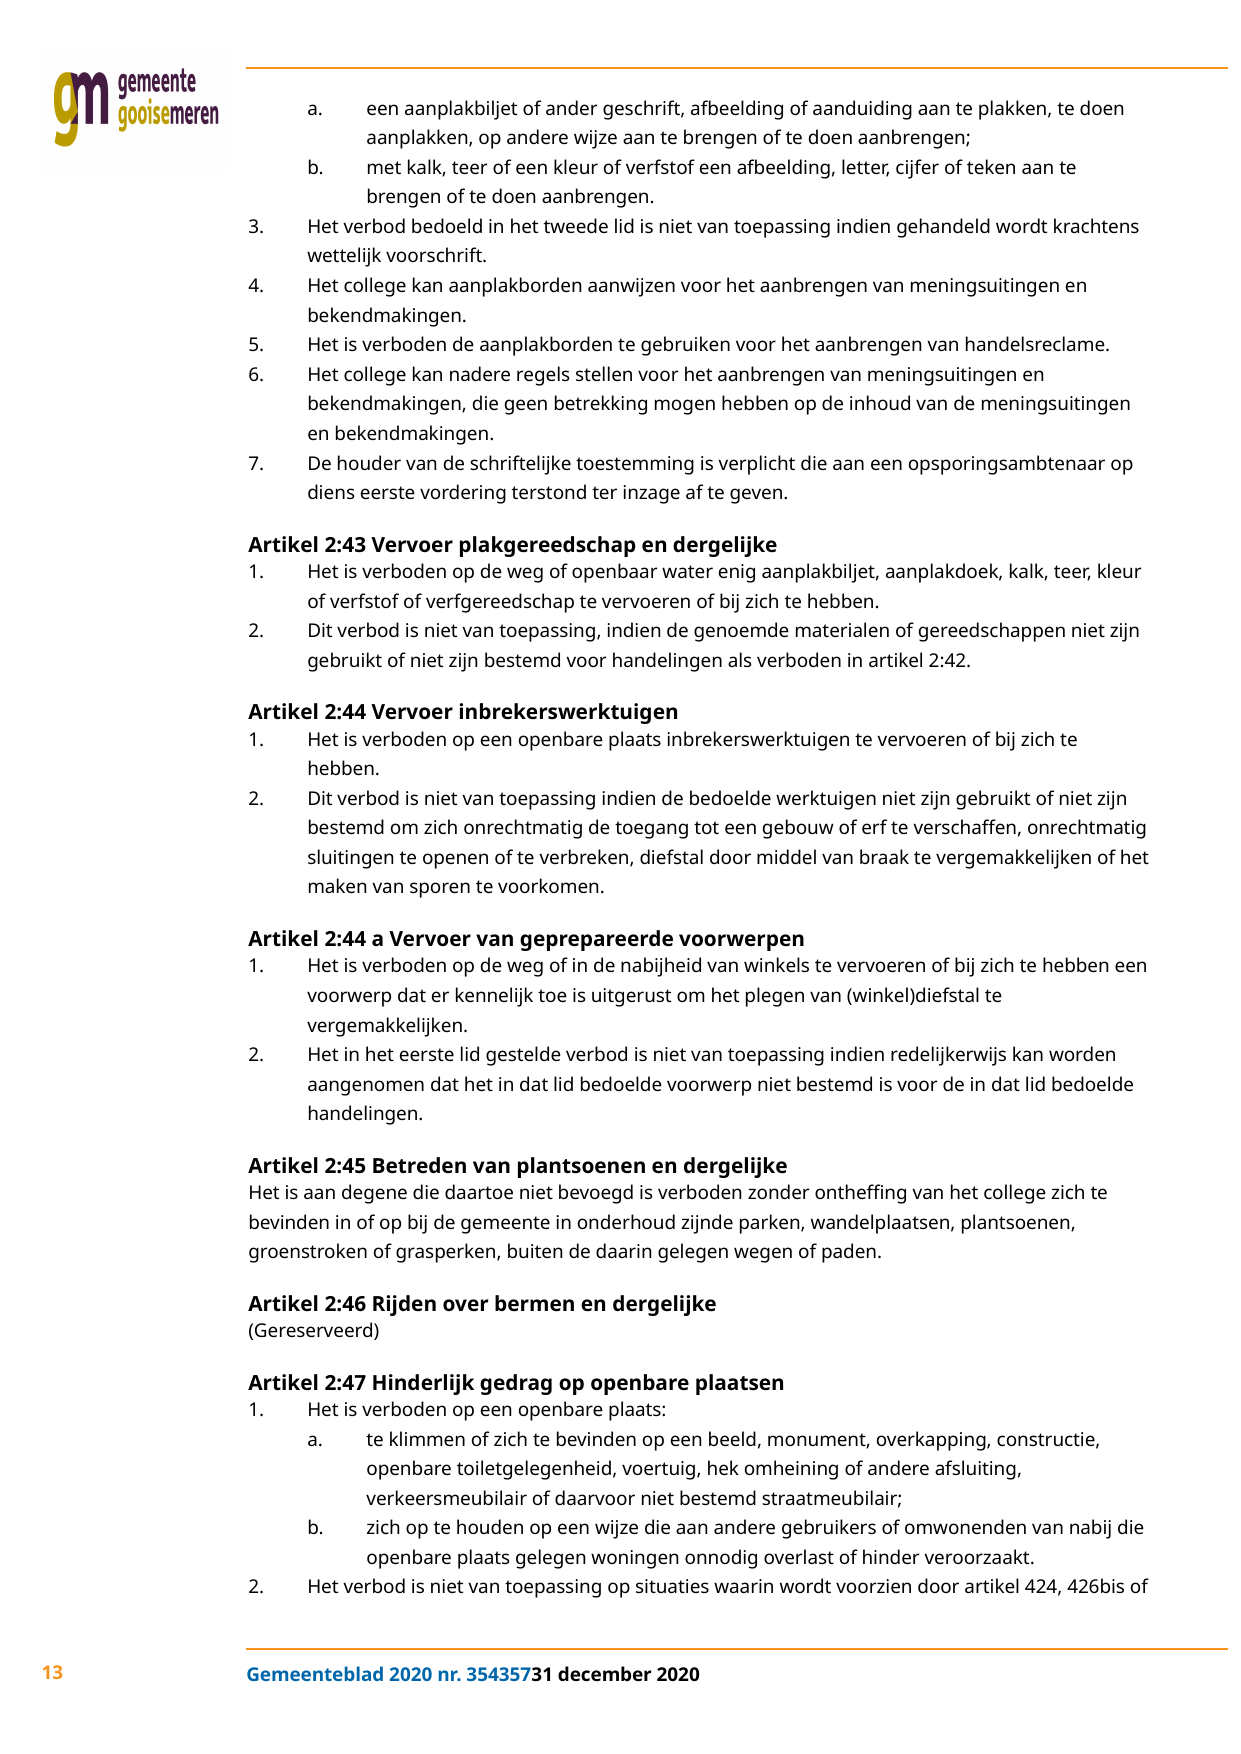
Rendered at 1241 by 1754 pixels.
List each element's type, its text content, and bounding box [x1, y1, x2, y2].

list te klimmen of zich te bevinden op een beeld, monument, overkapping, constructie, openbare toiletgelegenheid, voertuig, hek omheining of andere afsluiting, verkeersmeubilair of daarvoor niet bestemd straatmeubilair; [307, 1426, 1152, 1511]
list Het college kan aanplakborden aanwijzen voor het aanbrengen van meningsuitingen en bekendmakingen. [248, 272, 1152, 328]
text (Gereserveerd) [248, 1317, 1152, 1343]
list Het is verboden op een openbare plaats: [248, 1396, 1152, 1422]
list Dit verbod is niet van toepassing indien de bedoelde werktuigen niet zijn gebruikt of niet zijn bestemd om zich onrechtmatig de toegang tot een gebouw of erf te verschaffen, onrechtmatig sluitingen te openen of te verbreken, diefstal door middel van braak te vergemakkelijken of het maken van sporen te voorkomen. [248, 785, 1152, 899]
list Dit verbod is niet van toepassing, indien de genoemde materialen of gereedschappen niet zijn gebruikt of niet zijn bestemd voor handelingen als verboden in artikel 2:42. [248, 617, 1152, 673]
text Artikel 2:46 Rijden over bermen en dergelijke [248, 1289, 1152, 1317]
list De houder van de schriftelijke toestemming is verplicht die aan een opsporingsambtenaar op diens eerste vordering terstond ter inzage af te geven. [248, 450, 1152, 505]
list een aanplakbiljet of ander geschrift, afbeelding of aanduiding aan te plakken, te doen aanplakken, op andere wijze aan te brengen of te doen aanbrengen; [307, 95, 1152, 150]
text Artikel 2:44 Vervoer inbrekerswerktuigen [248, 697, 1152, 726]
picture [41, 47, 231, 172]
list Het verbod is niet van toepassing op situaties waarin wordt voorzien door artikel 424, 426bis of [248, 1574, 1152, 1599]
list Het is verboden op een openbare plaats inbrekerswerktuigen te vervoeren of bij zich te hebben. [248, 726, 1152, 781]
text Het is aan degene die daartoe niet bevoegd is verboden zonder ontheffing van het college zich te bevinden in of op bij de gemeente in onderhoud zijnde parken, wandelplaatsen, plantsoenen, groenstroken of grasperken, buiten de daarin gelegen wegen of paden. [248, 1179, 1152, 1264]
text Artikel 2:47 Hinderlijk gedrag op openbare plaatsen [248, 1368, 1152, 1396]
list Het is verboden op de weg of openbaar water enig aanplakbiljet, aanplakdoek, kalk, teer, kleur of verfstof of verfgereedschap te vervoeren of bij zich te hebben. [248, 558, 1152, 613]
list met kalk, teer of een kleur of verfstof een afbeelding, letter, cijfer of teken aan te brengen of te doen aanbrengen. [307, 154, 1152, 209]
text Artikel 2:43 Vervoer plakgereedschap en dergelijke [248, 530, 1152, 558]
list Het is verboden de aanplakborden te gebruiken voor het aanbrengen van handelsreclame. [248, 331, 1152, 357]
list Het verbod bedoeld in het tweede lid is niet van toepassing indien gehandeld wordt krachtens wettelijk voorschrift. [248, 213, 1152, 268]
text Artikel 2:44 a Vervoer van geprepareerde voorwerpen [248, 924, 1152, 953]
list Het is verboden op de weg of in de nabijheid van winkels te vervoeren of bij zich te hebben een voorwerp dat er kennelijk toe is uitgerust om het plegen van (winkel)diefstal te vergemakkelijken. [248, 953, 1152, 1037]
list Het in het eerste lid gestelde verbod is niet van toepassing indien redelijkerwijs kan worden aangenomen dat het in dat lid bedoelde voorwerp niet bestemd is voor de in dat lid bedoelde handelingen. [248, 1041, 1152, 1126]
list zich op te houden op een wijze die aan andere gebruikers of omwonenden van nabij die openbare plaats gelegen woningen onnodig overlast of hinder veroorzaakt. [307, 1514, 1152, 1570]
list Het college kan nadere regels stellen voor het aanbrengen van meningsuitingen en bekendmakingen, die geen betrekking mogen hebben op de inhoud van de meningsuitingen en bekendmakingen. [248, 361, 1152, 446]
text Artikel 2:45 Betreden van plantsoenen en dergelijke [248, 1151, 1152, 1179]
